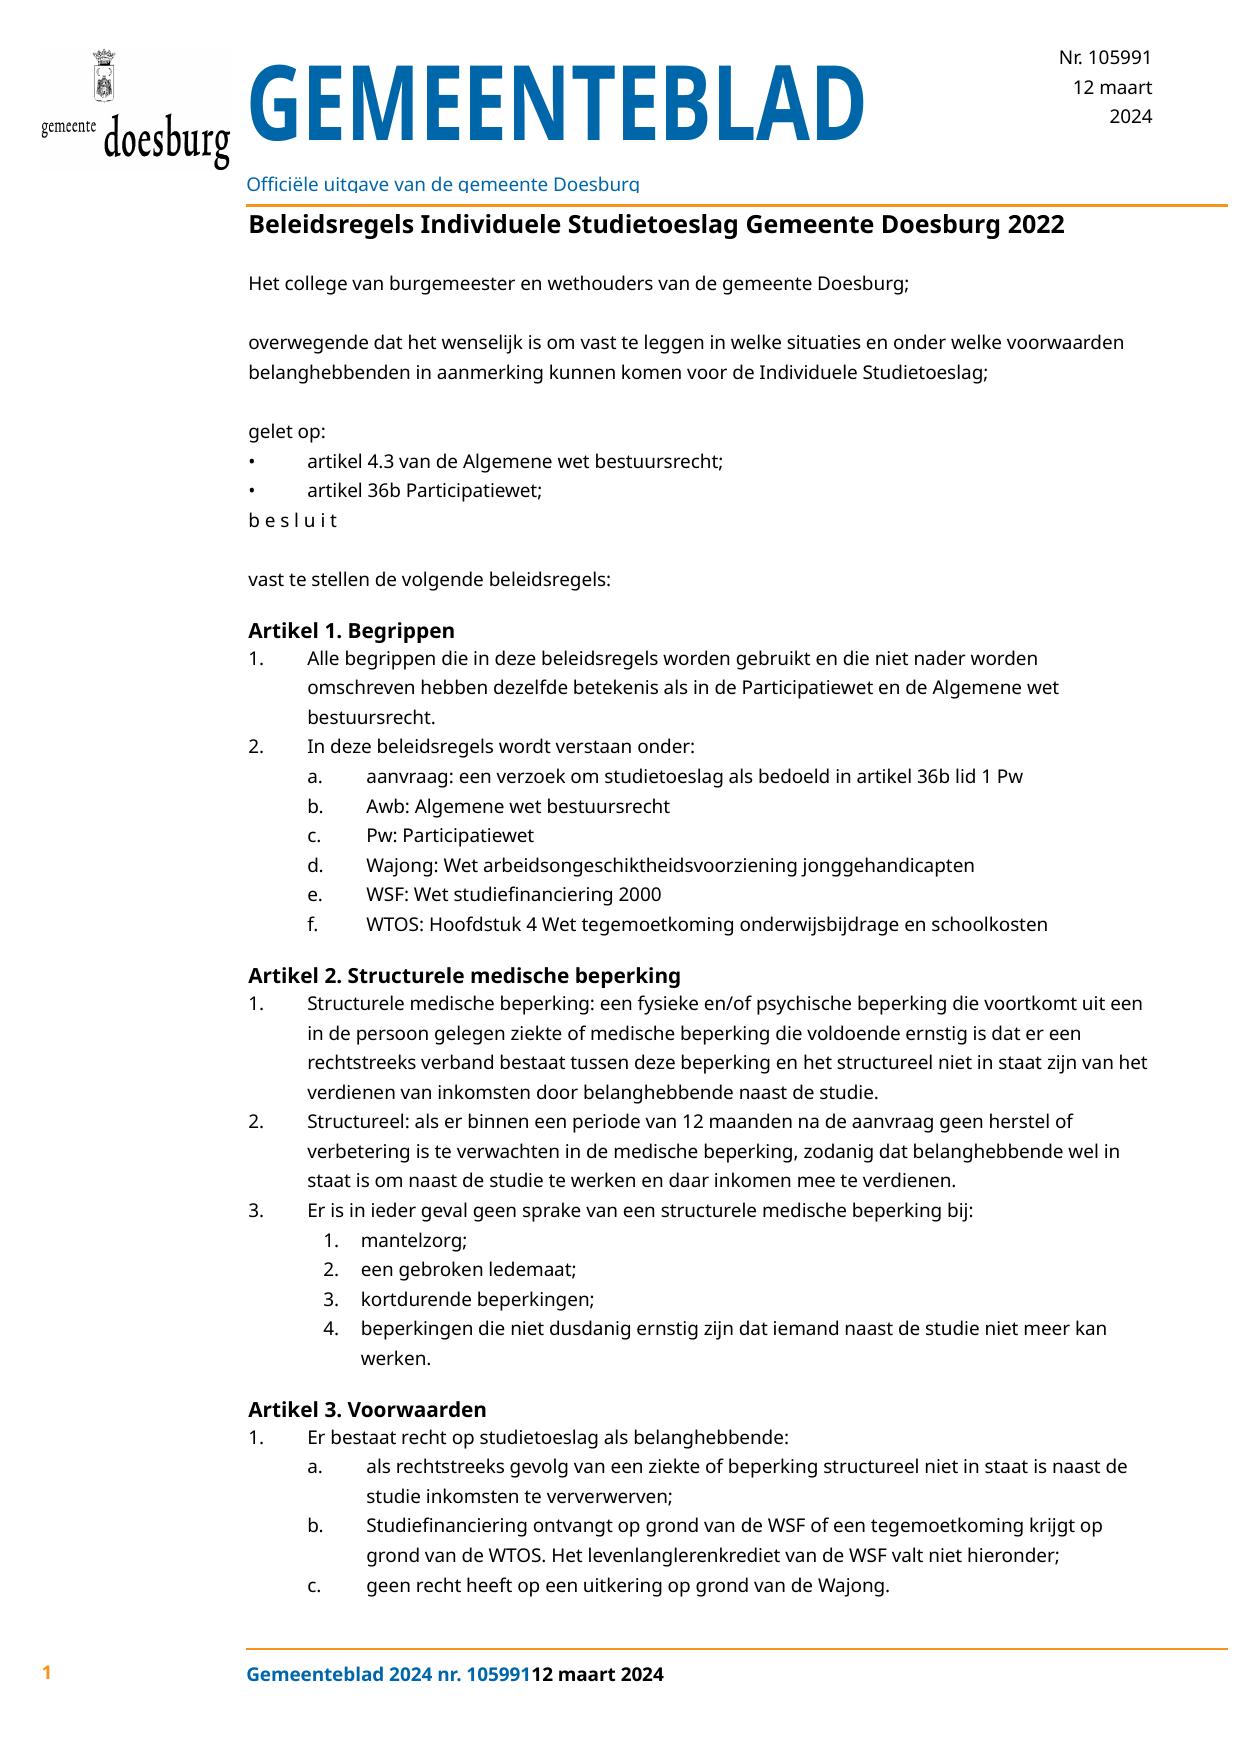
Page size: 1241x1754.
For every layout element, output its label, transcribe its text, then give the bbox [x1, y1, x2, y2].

list artikel 4.3 van de Algemene wet bestuursrecht; [248, 448, 1152, 473]
text vast te stellen de volgende beleidsregels: [248, 566, 1152, 592]
list Structureel: als er binnen een periode van 12 maanden na de aanvraag geen herstel of verbetering is te verwachten in de medische beperking, zodanig dat belanghebbende wel in staat is om naast de studie te werken en daar inkomen mee te verdienen. [248, 1108, 1152, 1193]
list Studiefinanciering ontvangt op grond van de WSF of een tegemoetkoming krijgt op grond van de WTOS. Het levenlanglerenkrediet van de WSF valt niet hieronder; [307, 1513, 1152, 1568]
list kortdurende beperkingen; [323, 1286, 1152, 1312]
text Beleidsregels Individuele Studietoeslag Gemeente Doesburg 2022 [248, 207, 1152, 241]
list artikel 36b Participatiewet; [248, 477, 1152, 503]
list Wajong: Wet arbeidsongeschiktheidsvoorziening jonggehandicapten [307, 852, 1152, 878]
list In deze beleidsregels wordt verstaan onder: [248, 734, 1152, 759]
list WTOS: Hoofdstuk 4 Wet tegemoetkoming onderwijsbijdrage en schoolkosten [307, 911, 1152, 937]
list Structurele medische beperking: een fysieke en/of psychische beperking die voortkomt uit een in de persoon gelegen ziekte of medische beperking die voldoende ernstig is dat er een rechtstreeks verband bestaat tussen deze beperking en het structureel niet in staat zijn van het verdienen van inkomsten door belanghebbende naast de studie. [248, 990, 1152, 1104]
list aanvraag: een verzoek om studietoeslag als bedoeld in artikel 36b lid 1 Pw [307, 763, 1152, 789]
list mantelzorg; [323, 1227, 1152, 1252]
list Er is in ieder geval geen sprake van een structurele medische beperking bij: [248, 1197, 1152, 1223]
list Alle begrippen die in deze beleidsregels worden gebruikt en die niet nader worden omschreven hebben dezelfde betekenis als in de Participatiewet en de Algemene wet bestuursrecht. [248, 645, 1152, 730]
list WSF: Wet studiefinanciering 2000 [307, 882, 1152, 907]
list een gebroken ledemaat; [323, 1256, 1152, 1282]
text Artikel 2. Structurele medische beperking [248, 962, 1152, 990]
list Awb: Algemene wet bestuursrecht [307, 793, 1152, 819]
text Artikel 3. Voorwaarden [248, 1396, 1152, 1424]
text gelet op: [248, 418, 1152, 444]
list als rechtstreeks gevolg van een ziekte of beperking structureel niet in staat is naast de studie inkomsten te ververwerven; [307, 1453, 1152, 1509]
text Het college van burgemeester en wethouders van de gemeente Doesburg; [248, 270, 1152, 296]
text overwegende dat het wenselijk is om vast te leggen in welke situaties en onder welke voorwaarden belanghebbenden in aanmerking kunnen komen voor de Individuele Studietoeslag; [248, 329, 1152, 385]
list beperkingen die niet dusdanig ernstig zijn dat iemand naast de studie niet meer kan werken. [323, 1316, 1152, 1371]
list geen recht heeft op een uitkering op grond van de Wajong. [307, 1572, 1152, 1598]
list Pw: Participatiewet [307, 822, 1152, 848]
text b e s l u i t [248, 507, 1152, 533]
picture [41, 47, 231, 172]
list Er bestaat recht op studietoeslag als belanghebbende: [248, 1424, 1152, 1450]
text Artikel 1. Begrippen [248, 617, 1152, 645]
